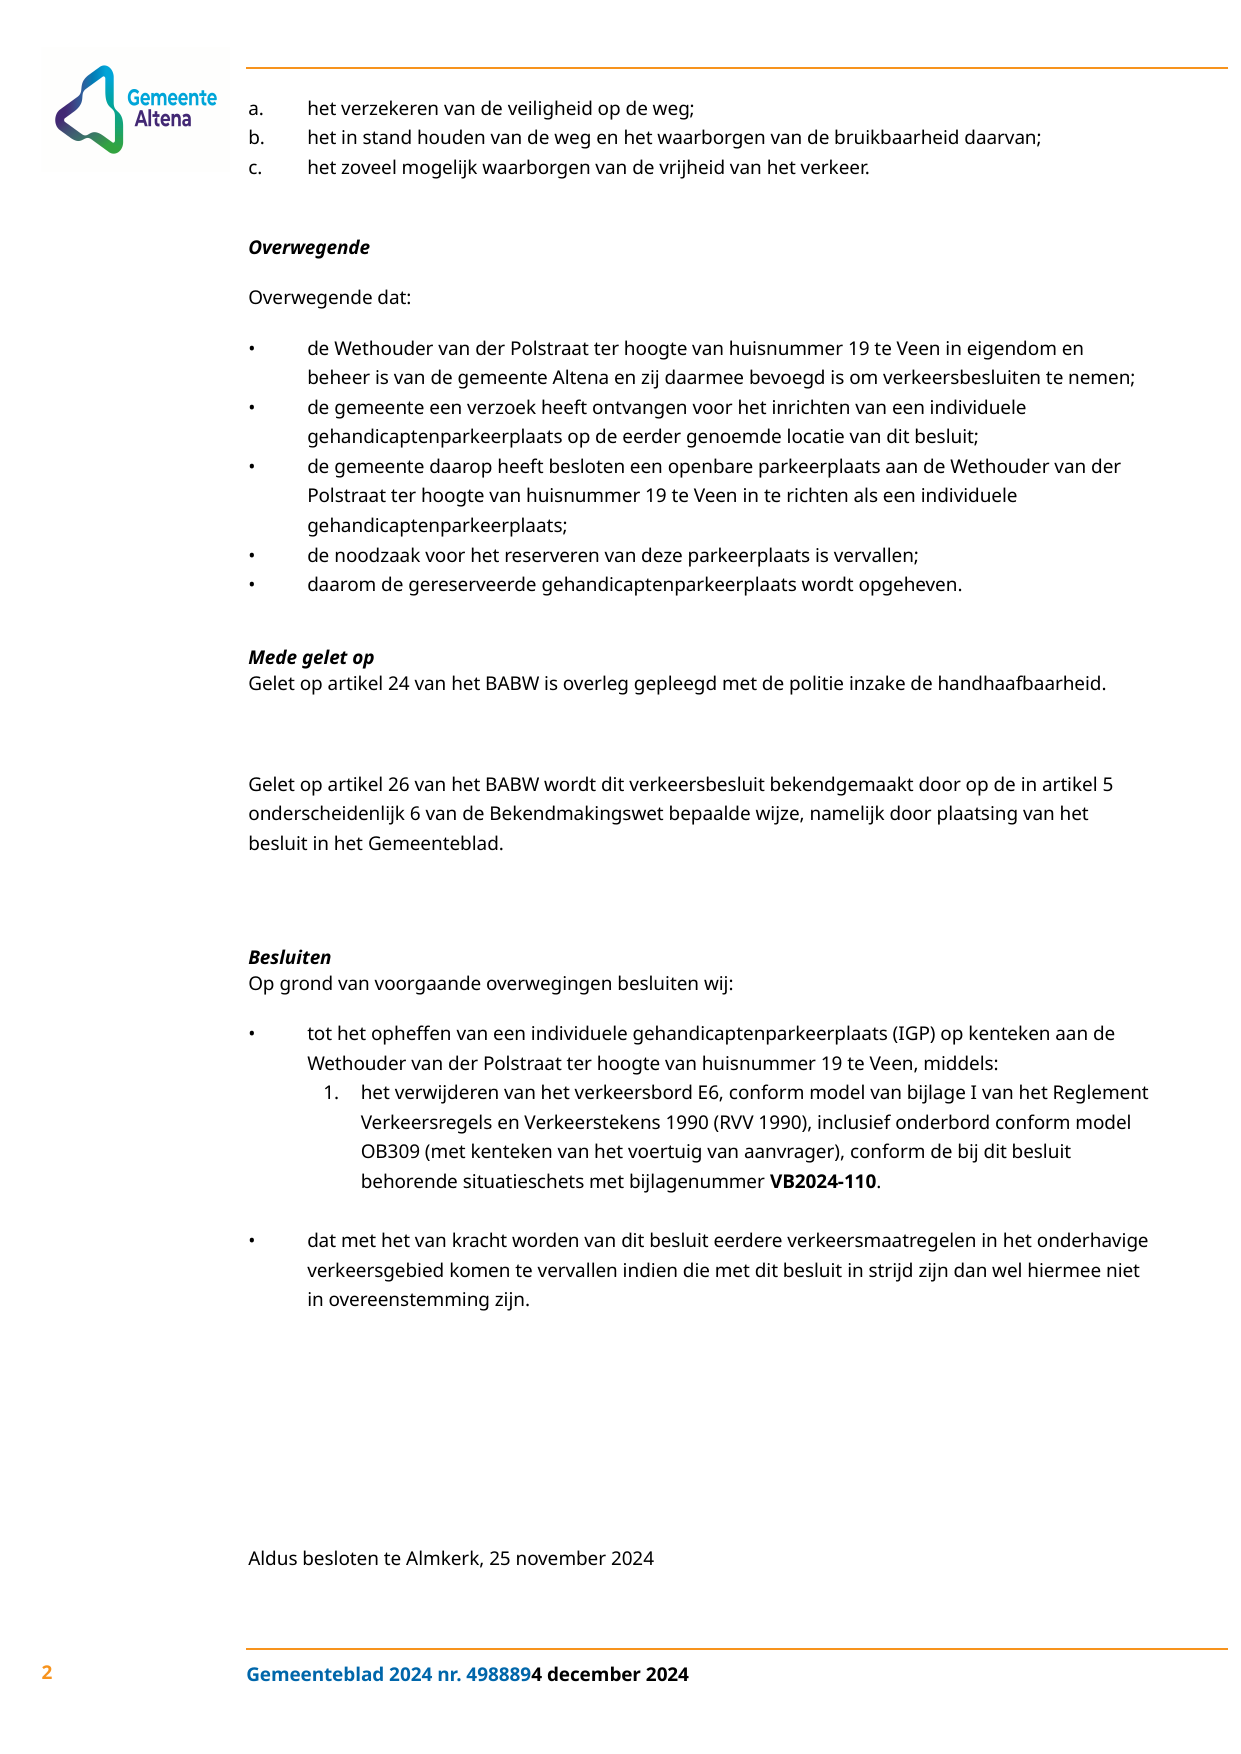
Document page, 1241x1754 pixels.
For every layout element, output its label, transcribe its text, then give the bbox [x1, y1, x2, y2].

text Mede gelet op [248, 644, 1152, 670]
list het verzekeren van de veiligheid op de weg; [248, 95, 1152, 121]
text Gelet op artikel 26 van het BABW wordt dit verkeersbesluit bekendgemaakt door op de in artikel 5 onderscheidenlijk 6 van de Bekendmakingswet bepaalde wijze, namelijk door plaatsing van het besluit in het Gemeenteblad. [248, 771, 1152, 856]
list tot het opheffen van een individuele gehandicaptenparkeerplaats (IGP) op kenteken aan de Wethouder van der Polstraat ter hoogte van huisnummer 19 te Veen, middels: [248, 1020, 1152, 1076]
text Besluiten [248, 944, 1152, 970]
list de noodzaak voor het reserveren van deze parkeerplaats is vervallen; [248, 542, 1152, 568]
list het verwijderen van het verkeersbord E6, conform model van bijlage I van het Reglement Verkeersregels en Verkeerstekens 1990 (RVV 1990), inclusief onderbord conform model OB309 (met kenteken van het voertuig van aanvrager), conform de bij dit besluit behorende situatieschets met bijlagenummer VB2024-110. [323, 1079, 1152, 1194]
list de Wethouder van der Polstraat ter hoogte van huisnummer 19 te Veen in eigendom en beheer is van de gemeente Altena en zij daarmee bevoegd is om verkeersbesluiten te nemen; [248, 335, 1152, 390]
list de gemeente daarop heeft besloten een openbare parkeerplaats aan de Wethouder van der Polstraat ter hoogte van huisnummer 19 te Veen in te richten als een individuele gehandicaptenparkeerplaats; [248, 453, 1152, 538]
text Gelet op artikel 24 van het BABW is overleg gepleegd met de politie inzake de handhaafbaarheid. [248, 670, 1152, 696]
text Overwegende [248, 234, 1152, 260]
list het zoveel mogelijk waarborgen van de vrijheid van het verkeer. [248, 154, 1152, 180]
list het in stand houden van de weg en het waarborgen van de bruikbaarheid daarvan; [248, 124, 1152, 150]
text Op grond van voorgaande overwegingen besluiten wij: [248, 970, 1152, 996]
list daarom de gereserveerde gehandicaptenparkeerplaats wordt opgeheven. [248, 571, 1152, 597]
list de gemeente een verzoek heeft ontvangen voor het inrichten van een individuele gehandicaptenparkeerplaats op de eerder genoemde locatie van dit besluit; [248, 394, 1152, 449]
list dat met het van kracht worden van dit besluit eerdere verkeersmaatregelen in het onderhavige verkeersgebied komen te vervallen indien die met dit besluit in strijd zijn dan wel hiermee niet in overeenstemming zijn. [248, 1227, 1152, 1312]
text Overwegende dat: [248, 284, 1152, 310]
text Aldus besloten te Almkerk, 25 november 2024 [248, 1545, 1152, 1571]
picture [41, 47, 231, 172]
